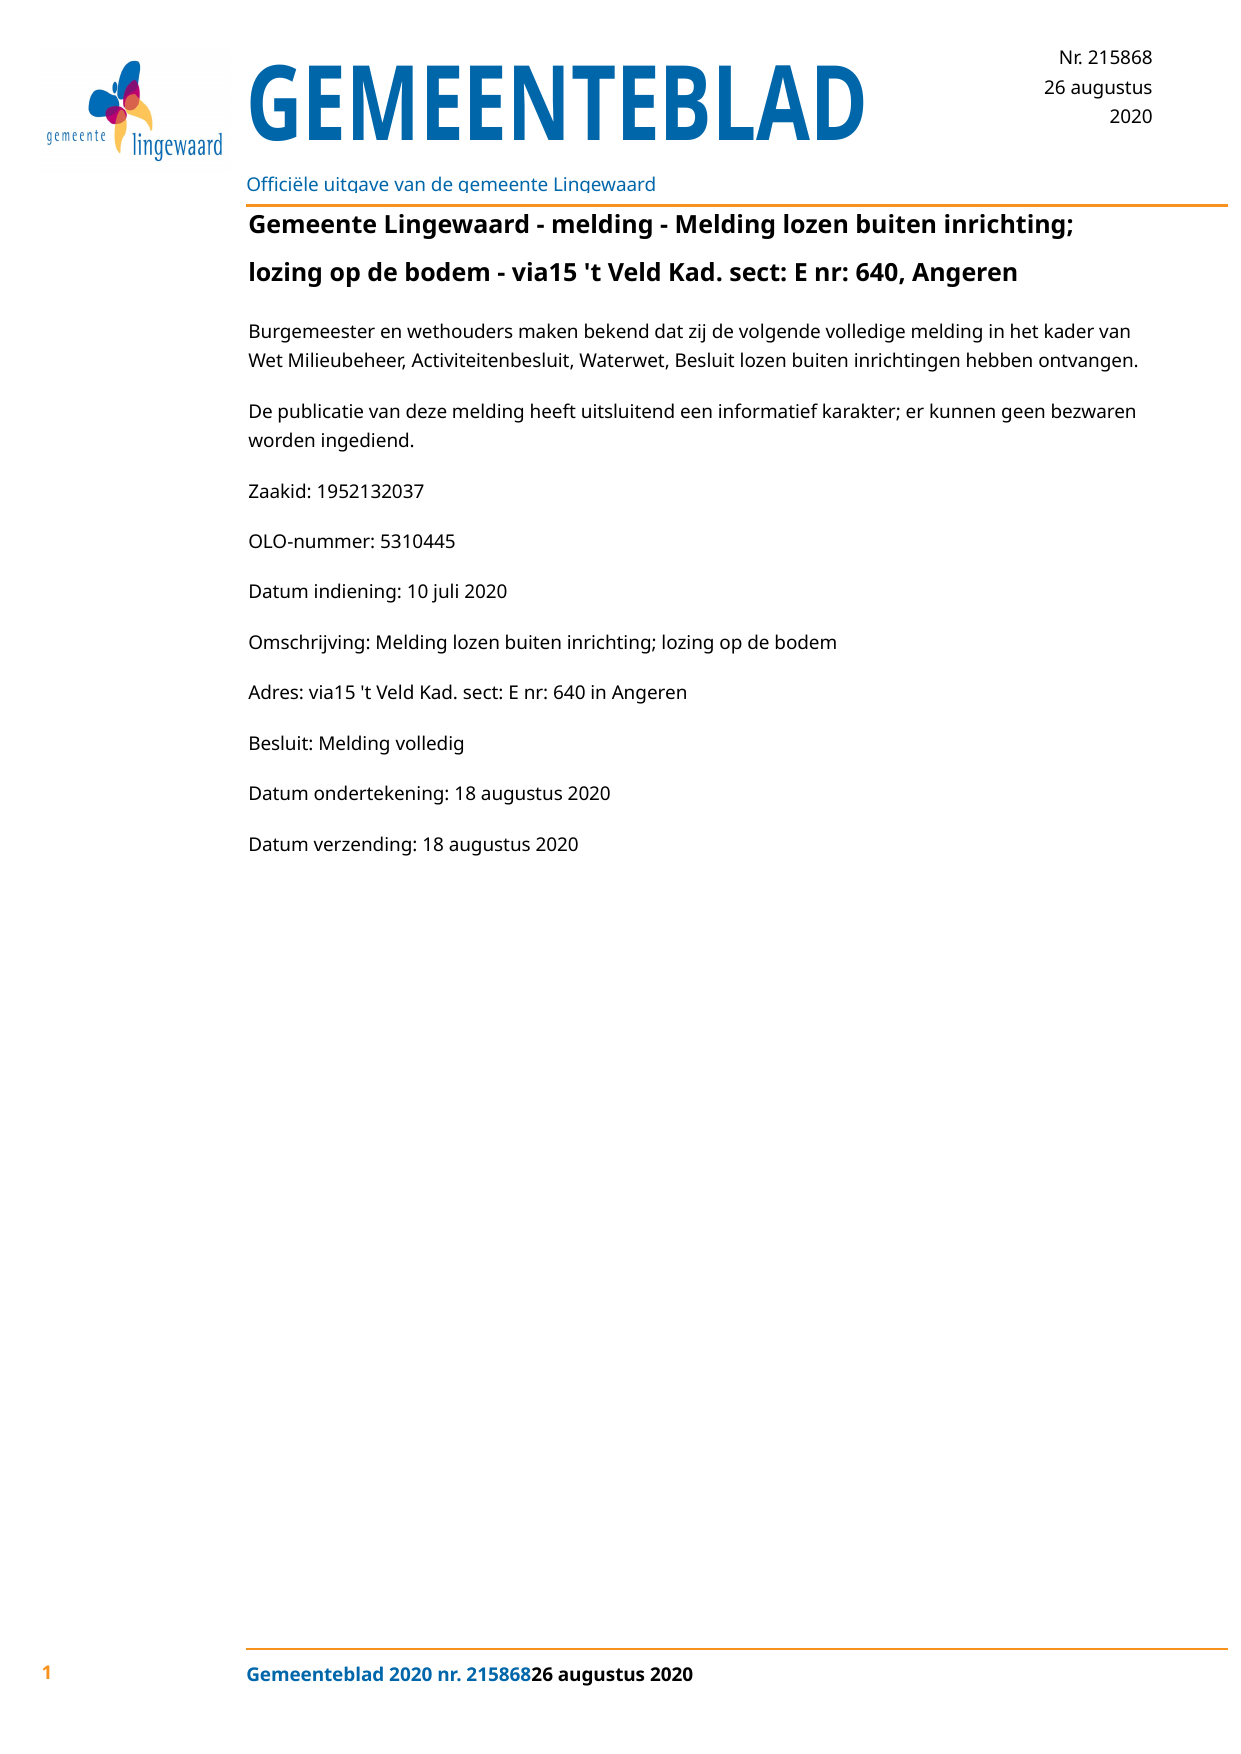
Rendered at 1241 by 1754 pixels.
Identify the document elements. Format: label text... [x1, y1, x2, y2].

text Datum verzending: 18 augustus 2020 [248, 831, 1152, 857]
text De publicatie van deze melding heeft uitsluitend een informatief karakter; er kunnen geen bezwaren worden ingediend. [248, 398, 1152, 453]
text Datum ondertekening: 18 augustus 2020 [248, 780, 1152, 806]
text Datum indiening: 10 juli 2020 [248, 579, 1152, 604]
text Omschrijving: Melding lozen buiten inrichting; lozing op de bodem [248, 629, 1152, 655]
text Besluit: Melding volledig [248, 730, 1152, 756]
text Burgemeester en wethouders maken bekend dat zij de volgende volledige melding in het kader van Wet Milieubeheer, Activiteitenbesluit, Waterwet, Besluit lozen buiten inrichtingen hebben ontvangen. [248, 318, 1152, 373]
text Gemeente Lingewaard - melding - Melding lozen buiten inrichting; lozing op de bodem - via15 't Veld Kad. sect: E nr: 640, Angeren [248, 207, 1152, 288]
picture [41, 47, 231, 172]
text Zaakid: 1952132037 [248, 478, 1152, 504]
text OLO-nummer: 5310445 [248, 528, 1152, 554]
text Adres: via15 't Veld Kad. sect: E nr: 640 in Angeren [248, 679, 1152, 705]
